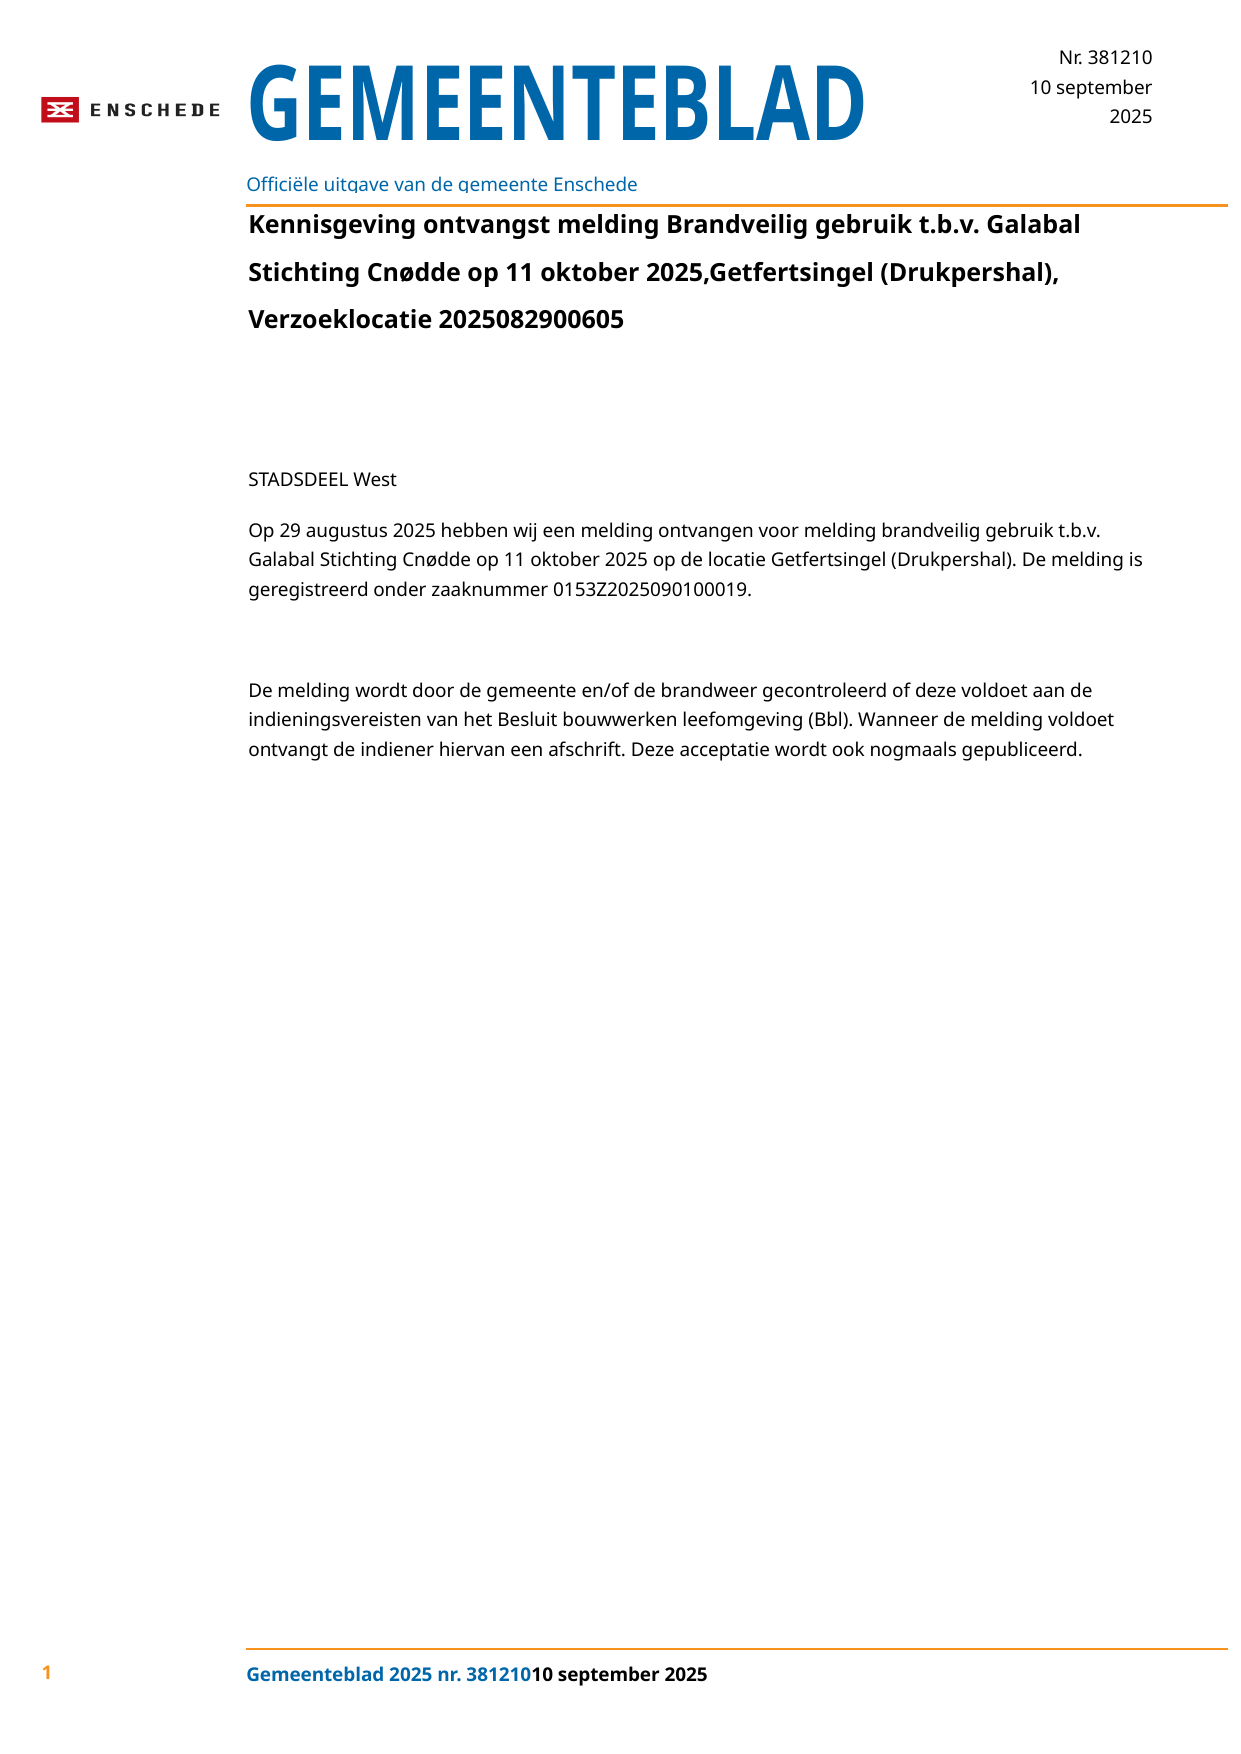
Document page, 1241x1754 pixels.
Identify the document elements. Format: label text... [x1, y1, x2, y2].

picture [41, 47, 231, 172]
text Kennisgeving ontvangst melding Brandveilig gebruik t.b.v. Galabal Stichting Cnødde op 11 oktober 2025,Getfertsingel (Drukpershal), Verzoeklocatie 2025082900605 [248, 207, 1152, 336]
text De melding wordt door de gemeente en/of de brandweer gecontroleerd of deze voldoet aan de indieningsvereisten van het Besluit bouwwerken leefomgeving (Bbl). Wanneer de melding voldoet ontvangt de indiener hiervan een afschrift. Deze acceptatie wordt ook nogmaals gepubliceerd. [248, 677, 1152, 762]
text Op 29 augustus 2025 hebben wij een melding ontvangen voor melding brandveilig gebruik t.b.v. Galabal Stichting Cnødde op 11 oktober 2025 op de locatie Getfertsingel (Drukpershal). De melding is geregistreerd onder zaaknummer 0153Z2025090100019. [248, 517, 1152, 602]
text STADSDEEL West [248, 466, 1152, 492]
